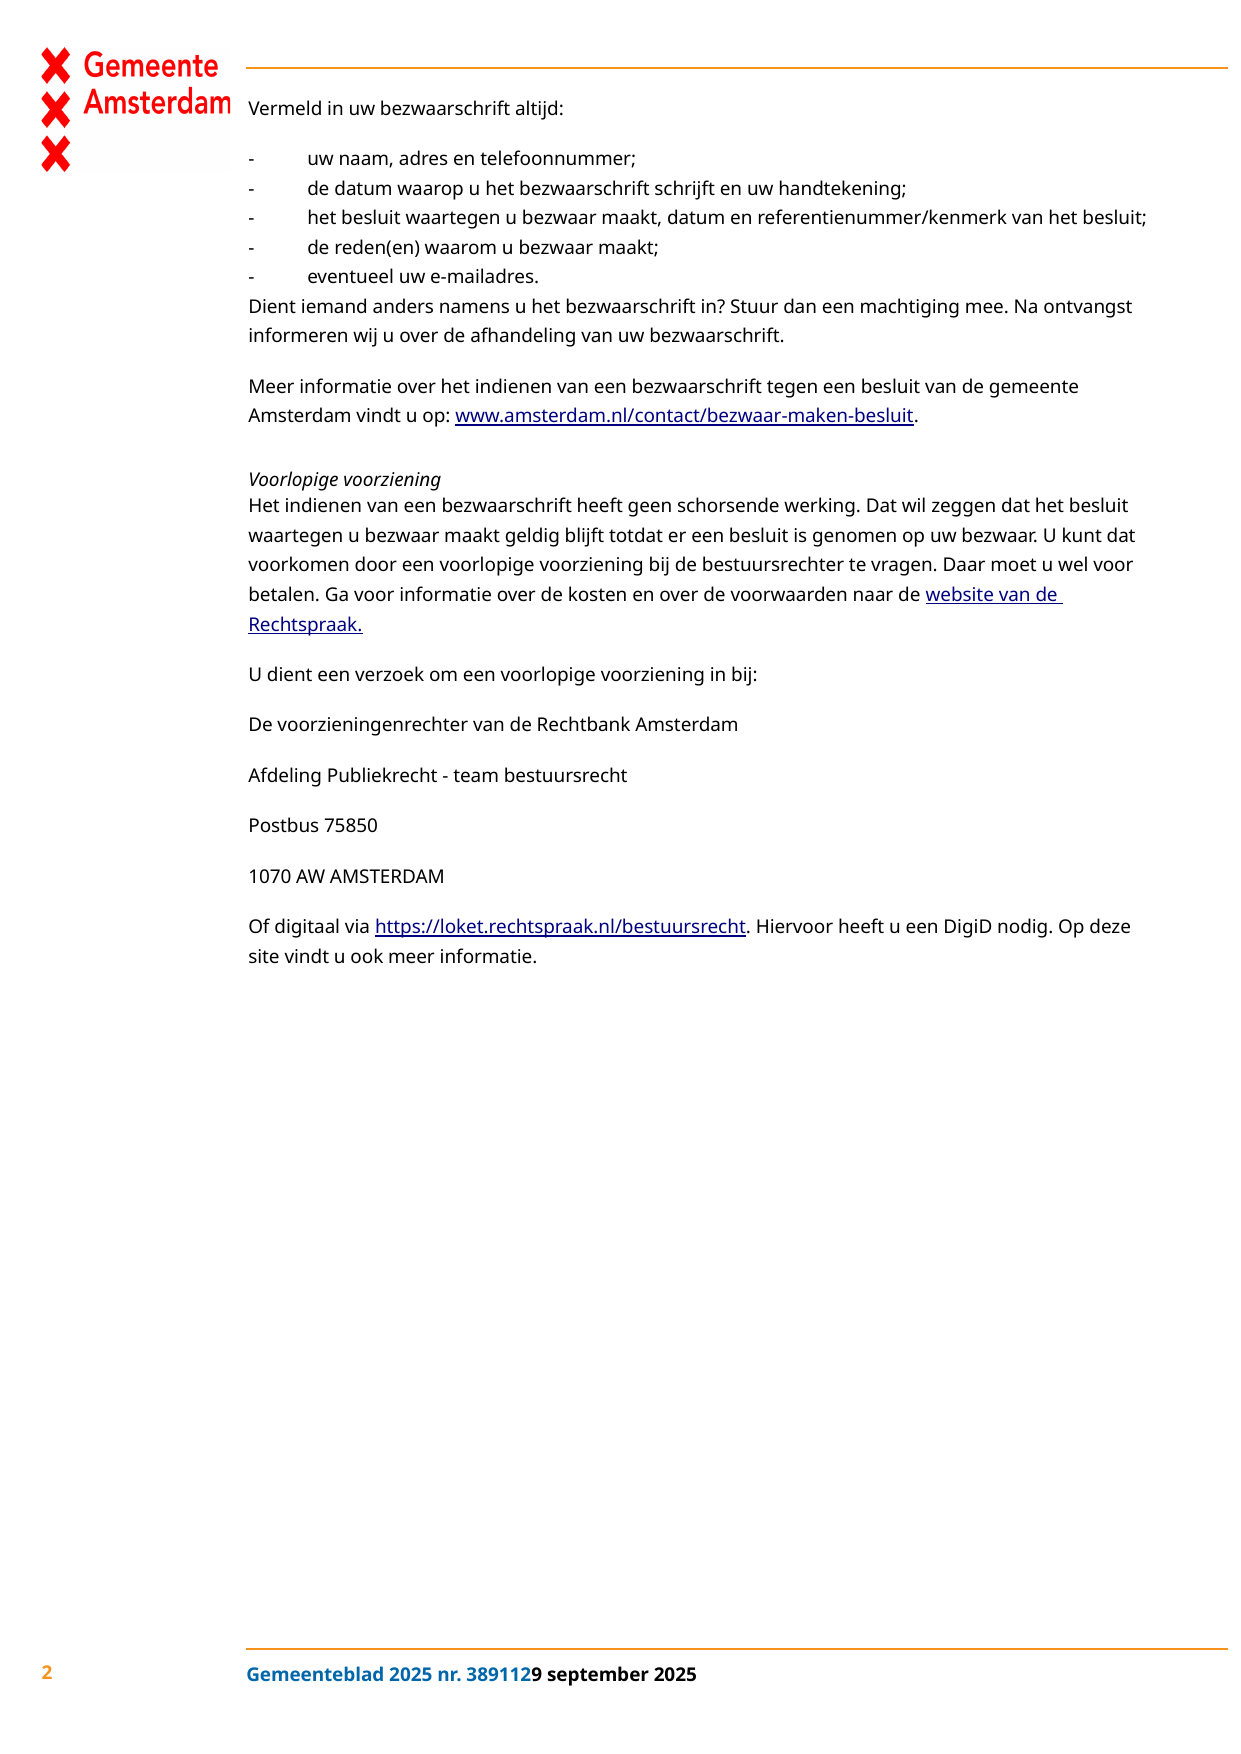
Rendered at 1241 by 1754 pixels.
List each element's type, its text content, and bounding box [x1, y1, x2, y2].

text Dient iemand anders namens u het bezwaarschrift in? Stuur dan een machtiging mee. Na ontvangst informeren wij u over de afhandeling van uw bezwaarschrift. [248, 293, 1152, 348]
picture [41, 47, 231, 172]
list de datum waarop u het bezwaarschrift schrijft en uw handtekening; [248, 175, 1152, 201]
text U dient een verzoek om een voorlopige voorziening in bij: [248, 661, 1152, 687]
text 1070 AW AMSTERDAM [248, 863, 1152, 888]
text Vermeld in uw bezwaarschrift altijd: [248, 95, 1152, 121]
list de reden(en) waarom u bezwaar maakt; [248, 234, 1152, 260]
list uw naam, adres en telefoonnummer; [248, 145, 1152, 171]
text Postbus 75850 [248, 812, 1152, 838]
list eventueel uw e-mailadres. [248, 263, 1152, 289]
text Afdeling Publiekrecht - team bestuursrecht [248, 762, 1152, 788]
text Voorlopige voorziening [248, 467, 1152, 492]
text De voorzieningenrechter van de Rechtbank Amsterdam [248, 712, 1152, 737]
text Het indienen van een bezwaarschrift heeft geen schorsende werking. Dat wil zeggen dat het besluit waartegen u bezwaar maakt geldig blijft totdat er een besluit is genomen op uw bezwaar. U kunt dat voorkomen door een voorlopige voorziening bij de bestuursrechter te vragen. Daar moet u wel voor betalen. Ga voor informatie over de kosten en over de voorwaarden naar de website van de Rechtspraak. [248, 492, 1152, 636]
text Meer informatie over het indienen van een bezwaarschrift tegen een besluit van de gemeente Amsterdam vindt u op: www.amsterdam.nl/contact/bezwaar-maken-besluit. [248, 373, 1152, 428]
list het besluit waartegen u bezwaar maakt, datum en referentienummer/kenmerk van het besluit; [248, 204, 1152, 230]
text Of digitaal via https://loket.rechtspraak.nl/bestuursrecht. Hiervoor heeft u een DigiD nodig. Op deze site vindt u ook meer informatie. [248, 913, 1152, 968]
